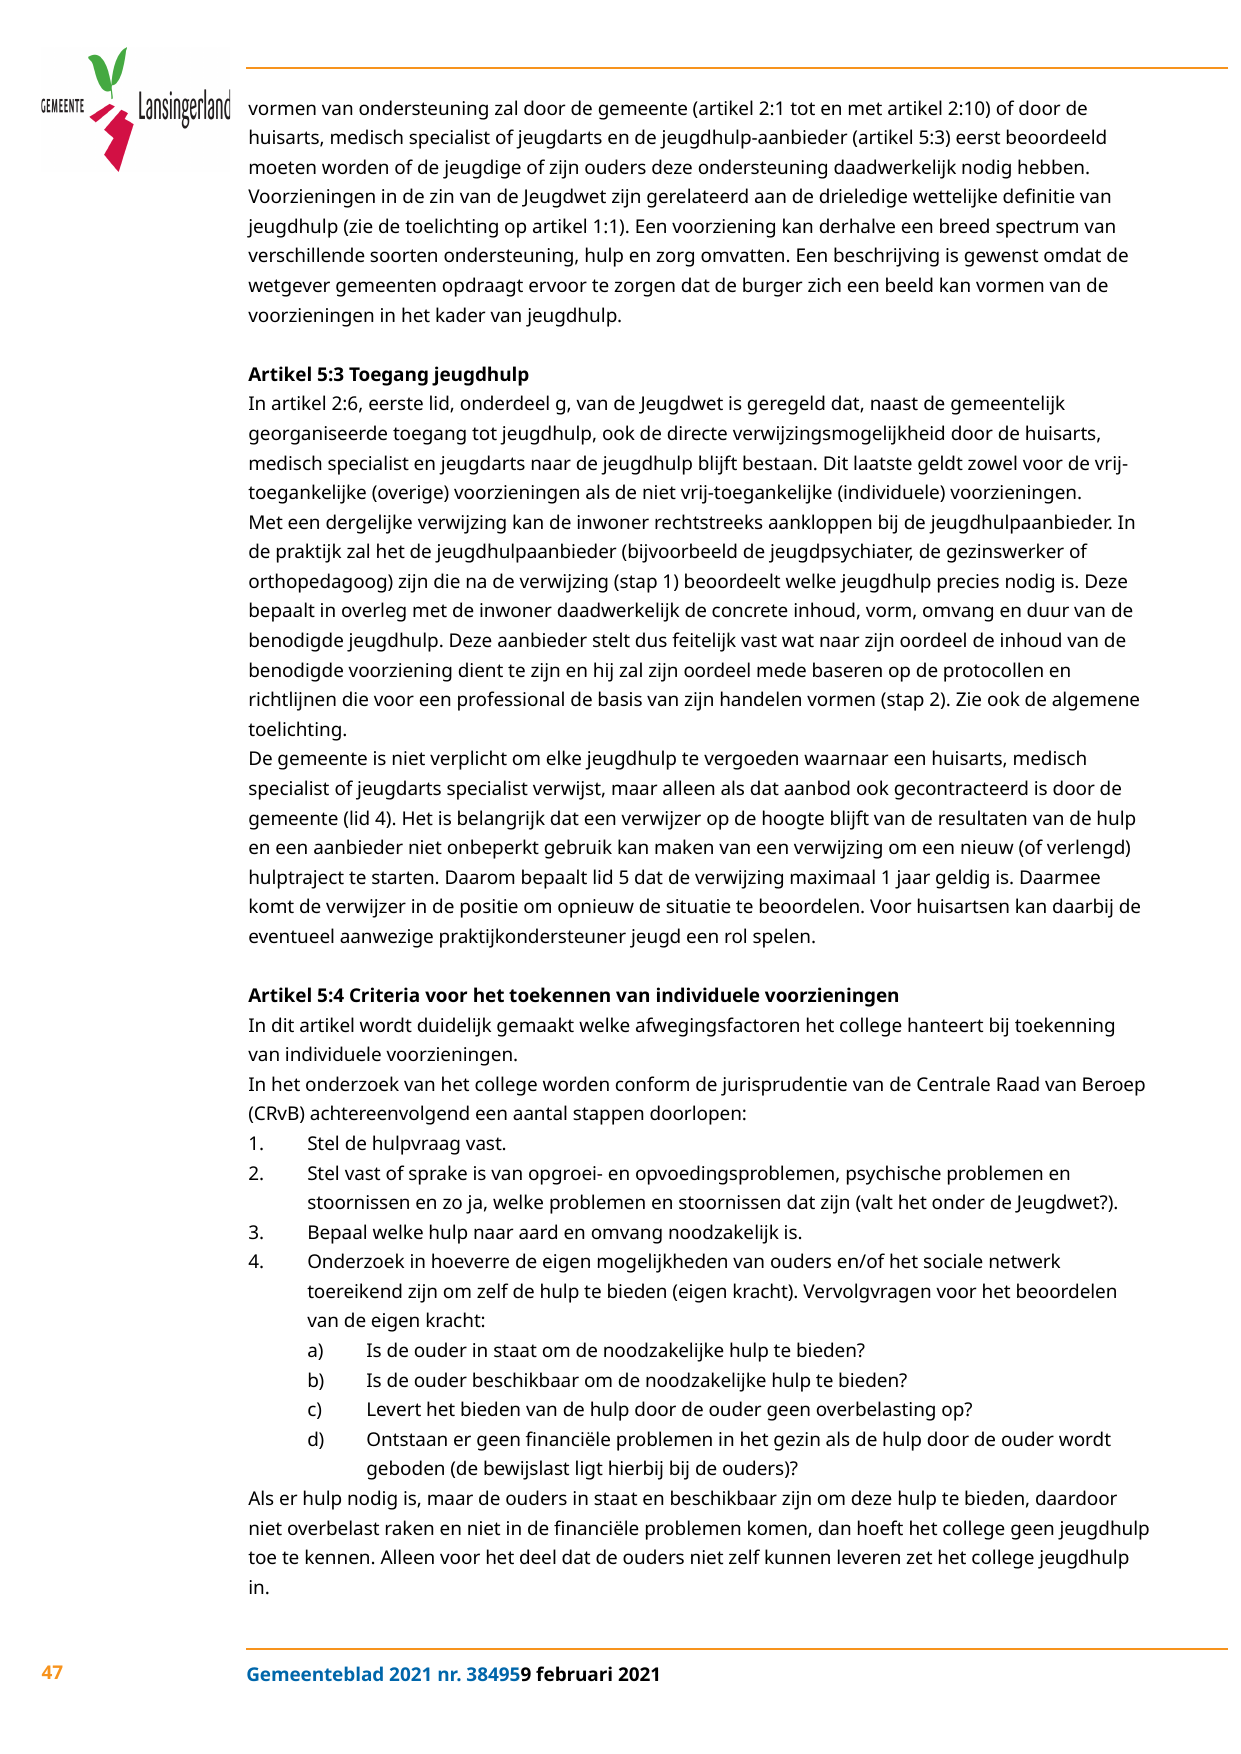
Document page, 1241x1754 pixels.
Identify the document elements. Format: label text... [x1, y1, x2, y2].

text Voorzieningen in de zin van de Jeugdwet zijn gerelateerd aan de drieledige wettelijke definitie van jeugdhulp (zie de toelichting op artikel 1:1). Een voorziening kan derhalve een breed spectrum van verschillende soorten ondersteuning, hulp en zorg omvatten. Een beschrijving is gewenst omdat de wetgever gemeenten opdraagt ervoor te zorgen dat de burger zich een beeld kan vormen van de voorzieningen in het kader van jeugdhulp. [248, 183, 1152, 328]
text In artikel 2:6, eerste lid, onderdeel g, van de Jeugdwet is geregeld dat, naast de gemeentelijk georganiseerde toegang tot jeugdhulp, ook de directe verwijzingsmogelijkheid door de huisarts, medisch specialist en jeugdarts naar de jeugdhulp blijft bestaan. Dit laatste geldt zowel voor de vrij-toegankelijke (overige) voorzieningen als de niet vrij-toegankelijke (individuele) voorzieningen. [248, 391, 1152, 505]
text Met een dergelijke verwijzing kan de inwoner rechtstreeks aankloppen bij de jeugdhulpaanbieder. In de praktijk zal het de jeugdhulpaanbieder (bijvoorbeeld de jeugdpsychiater, de gezinswerker of orthopedagoog) zijn die na de verwijzing (stap 1) beoordeelt welke jeugdhulp precies nodig is. Deze bepaalt in overleg met de inwoner daadwerkelijk de concrete inhoud, vorm, omvang en duur van de benodigde jeugdhulp. Deze aanbieder stelt dus feitelijk vast wat naar zijn oordeel de inhoud van de benodigde voorziening dient te zijn en hij zal zijn oordeel mede baseren op de protocollen en richtlijnen die voor een professional de basis van zijn handelen vormen (stap 2). Zie ook de algemene toelichting. [248, 509, 1152, 742]
text In dit artikel wordt duidelijk gemaakt welke afwegingsfactoren het college hanteert bij toekenning van individuele voorzieningen. [248, 1012, 1152, 1067]
text vormen van ondersteuning zal door de gemeente (artikel 2:1 tot en met artikel 2:10) of door de huisarts, medisch specialist of jeugdarts en de jeugdhulp-aanbieder (artikel 5:3) eerst beoordeeld moeten worden of de jeugdige of zijn ouders deze ondersteuning daadwerkelijk nodig hebben. [248, 95, 1152, 180]
text De gemeente is niet verplicht om elke jeugdhulp te vergoeden waarnaar een huisarts, medisch specialist of jeugdarts specialist verwijst, maar alleen als dat aanbod ook gecontracteerd is door de gemeente (lid 4). Het is belangrijk dat een verwijzer op de hoogte blijft van de resultaten van de hulp en een aanbieder niet onbeperkt gebruik kan maken van een verwijzing om een nieuw (of verlengd) hulptraject te starten. Daarom bepaalt lid 5 dat de verwijzing maximaal 1 jaar geldig is. Daarmee komt de verwijzer in de positie om opnieuw de situatie te beoordelen. Voor huisartsen kan daarbij de eventueel aanwezige praktijkondersteuner jeugd een rol spelen. [248, 746, 1152, 949]
list Stel vast of sprake is van opgroei- en opvoedingsproblemen, psychische problemen en stoornissen en zo ja, welke problemen en stoornissen dat zijn (valt het onder de Jeugdwet?). [248, 1160, 1152, 1215]
text Als er hulp nodig is, maar de ouders in staat en beschikbaar zijn om deze hulp te bieden, daardoor niet overbelast raken en niet in de financiële problemen komen, dan hoeft het college geen jeugdhulp toe te kennen. Alleen voor het deel dat de ouders niet zelf kunnen leveren zet het college jeugdhulp in. [248, 1485, 1152, 1600]
list Levert het bieden van de hulp door de ouder geen overbelasting op? [307, 1396, 1152, 1422]
list Is de ouder in staat om de noodzakelijke hulp te bieden? [307, 1337, 1152, 1363]
list Bepaal welke hulp naar aard en omvang noodzakelijk is. [248, 1219, 1152, 1245]
list Is de ouder beschikbaar om de noodzakelijke hulp te bieden? [307, 1367, 1152, 1393]
text Artikel 5:4 Criteria voor het toekennen van individuele voorzieningen [248, 982, 1152, 1008]
list Ontstaan er geen financiële problemen in het gezin als de hulp door de ouder wordt geboden (de bewijslast ligt hierbij bij de ouders)? [307, 1426, 1152, 1481]
list Stel de hulpvraag vast. [248, 1130, 1152, 1156]
picture [41, 47, 231, 172]
list Onderzoek in hoeverre de eigen mogelijkheden van ouders en/of het sociale netwerk toereikend zijn om zelf de hulp te bieden (eigen kracht). Vervolgvragen voor het beoordelen van de eigen kracht: [248, 1248, 1152, 1333]
text In het onderzoek van het college worden conform de jurisprudentie van de Centrale Raad van Beroep (CRvB) achtereenvolgend een aantal stappen doorlopen: [248, 1071, 1152, 1126]
text Artikel 5:3 Toegang jeugdhulp [248, 361, 1152, 387]
